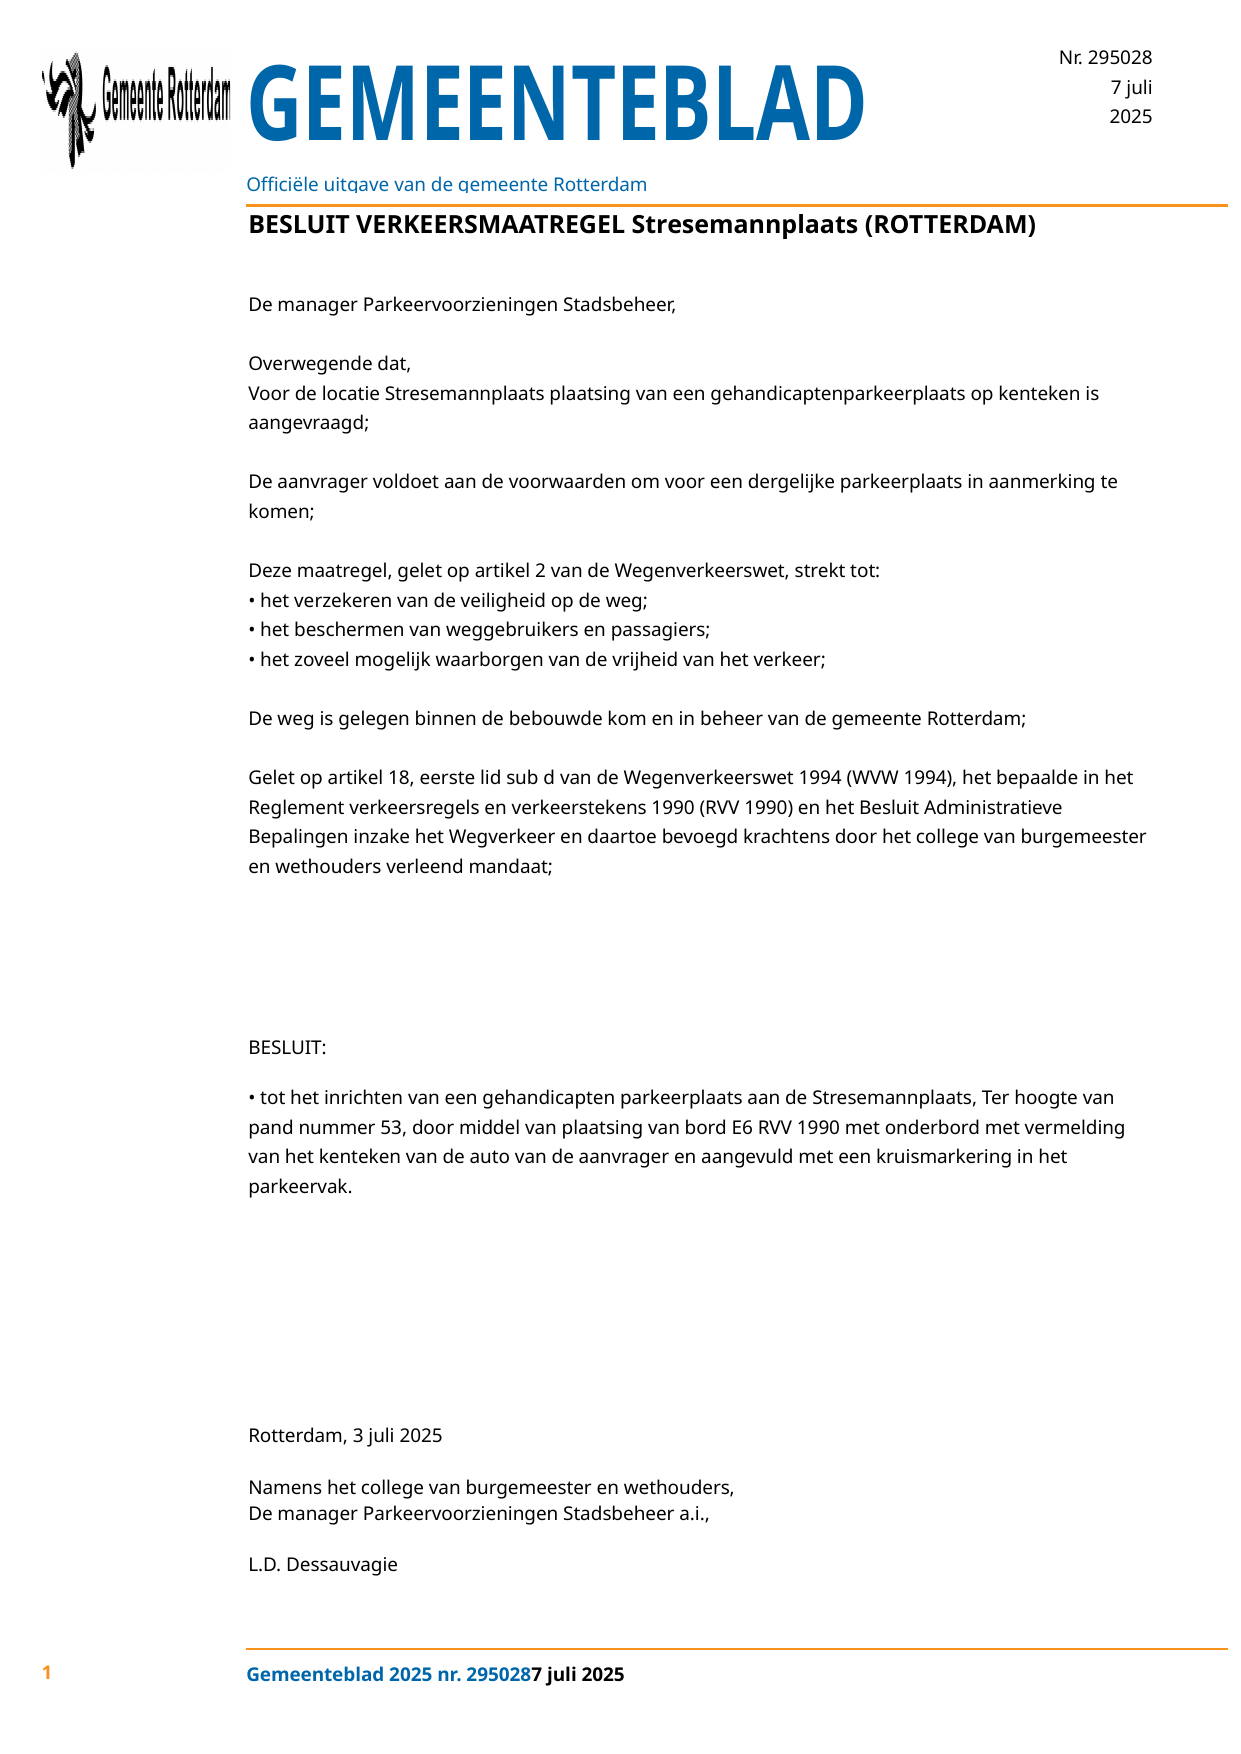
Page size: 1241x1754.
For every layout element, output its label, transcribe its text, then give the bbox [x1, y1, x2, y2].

text De weg is gelegen binnen de bebouwde kom en in beheer van de gemeente Rotterdam; [248, 705, 1152, 731]
text De manager Parkeervoorzieningen Stadsbeheer, [248, 291, 1152, 317]
text BESLUIT VERKEERSMAATREGEL Stresemannplaats (ROTTERDAM) [248, 207, 1152, 241]
text De aanvrager voldoet aan de voorwaarden om voor een dergelijke parkeerplaats in aanmerking te komen; [248, 468, 1152, 524]
text Gelet op artikel 18, eerste lid sub d van de Wegenverkeerswet 1994 (WVW 1994), het bepaalde in het Reglement verkeersregels en verkeerstekens 1990 (RVV 1990) en het Besluit Administratieve Bepalingen inzake het Wegverkeer en daartoe bevoegd krachtens door het college van burgemeester en wethouders verleend mandaat; [248, 764, 1152, 879]
text L.D. Dessauvagie [248, 1551, 1152, 1577]
text • het zoveel mogelijk waarborgen van de vrijheid van het verkeer; [248, 646, 1152, 672]
text • het verzekeren van de veiligheid op de weg; [248, 587, 1152, 613]
text Rotterdam, 3 juli 2025 [248, 1423, 1152, 1448]
text • het beschermen van weggebruikers en passagiers; [248, 616, 1152, 642]
text De manager Parkeervoorzieningen Stadsbeheer a.i., [248, 1500, 1152, 1526]
picture [41, 47, 231, 172]
text • tot het inrichten van een gehandicapten parkeerplaats aan de Stresemannplaats, Ter hoogte van pand nummer 53, door middel van plaatsing van bord E6 RVV 1990 met onderbord met vermelding van het kenteken van de auto van de aanvrager en aangevuld met een kruismarkering in het parkeervak. [248, 1084, 1152, 1199]
text Namens het college van burgemeester en wethouders, [248, 1474, 1152, 1500]
text Voor de locatie Stresemannplaats plaatsing van een gehandicaptenparkeerplaats op kenteken is aangevraagd; [248, 380, 1152, 435]
text Deze maatregel, gelet op artikel 2 van de Wegenverkeerswet, strekt tot: [248, 557, 1152, 583]
text Overwegende dat, [248, 350, 1152, 376]
text BESLUIT: [248, 1034, 1152, 1060]
